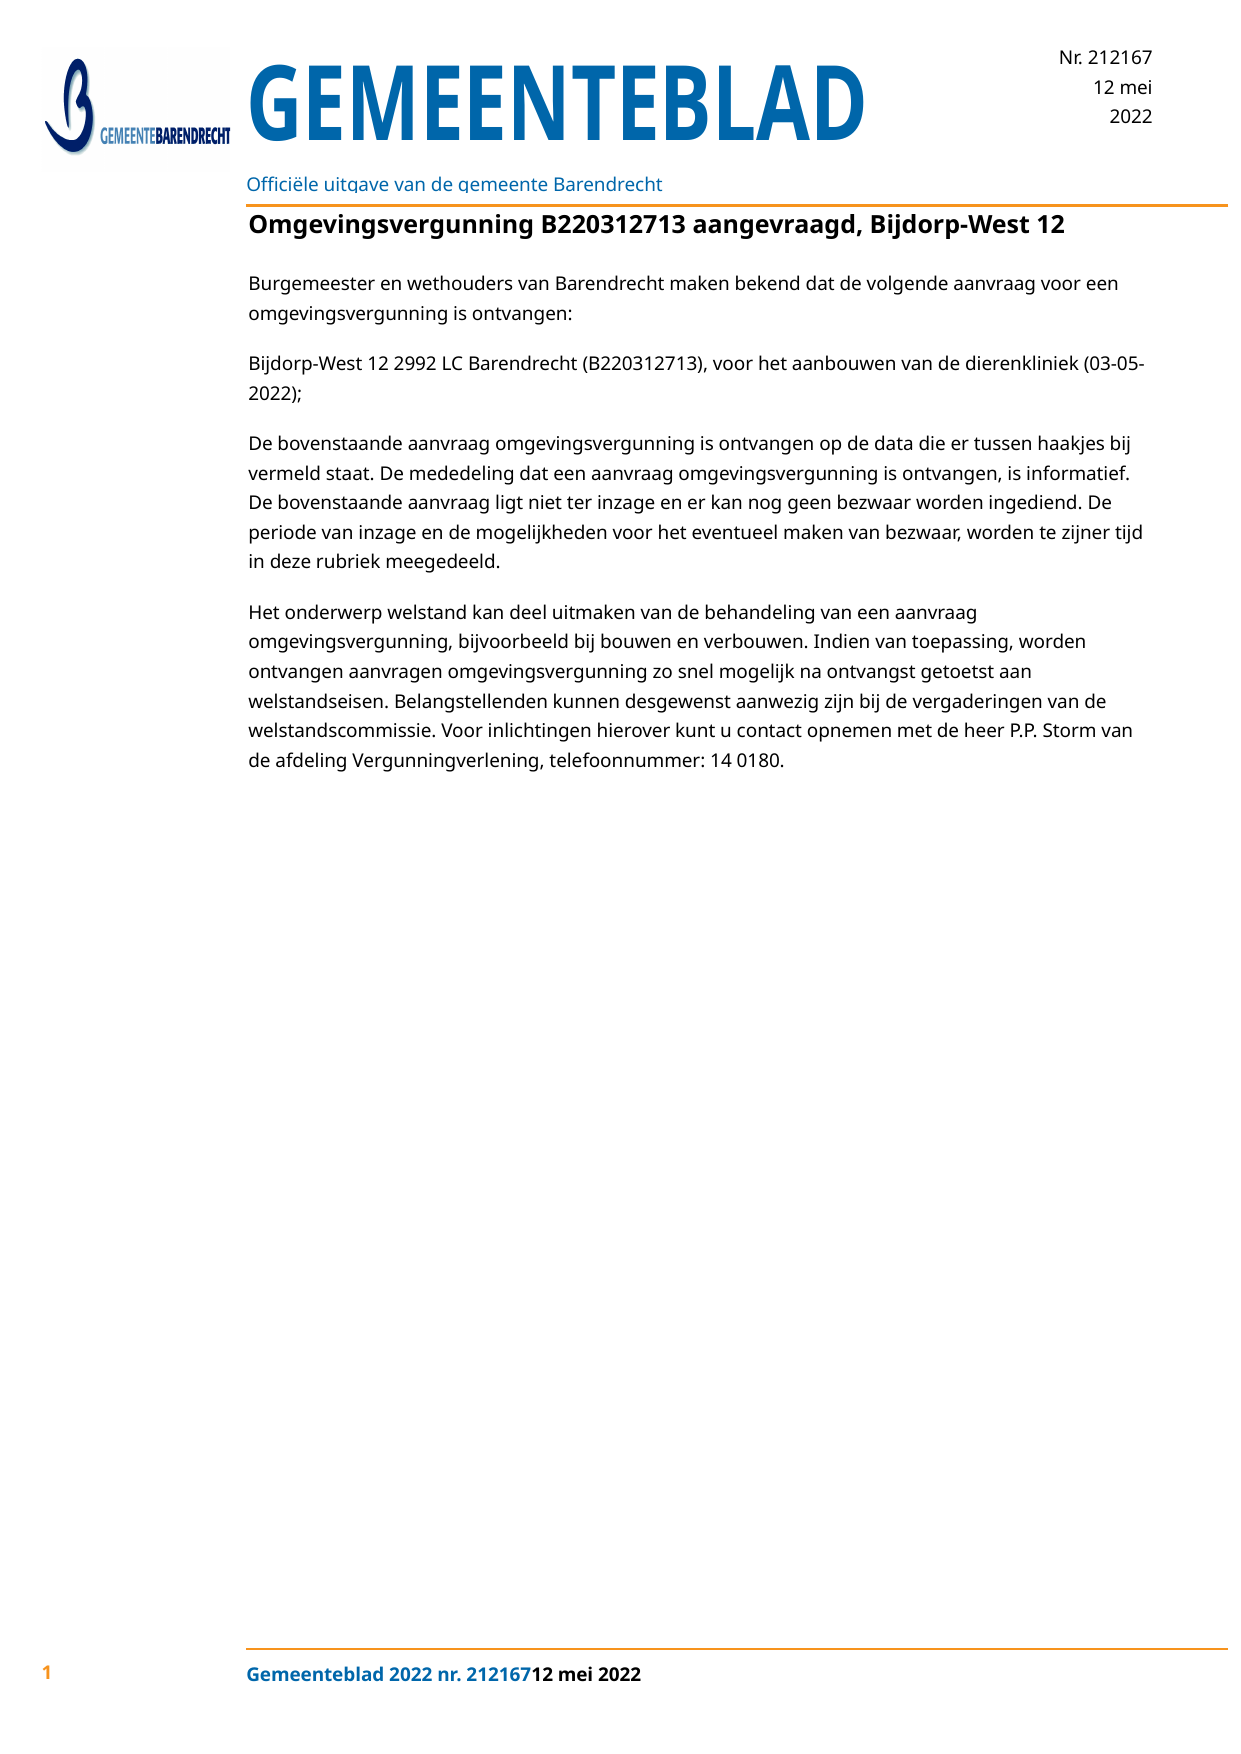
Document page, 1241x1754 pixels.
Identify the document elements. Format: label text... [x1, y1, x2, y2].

picture [41, 47, 231, 172]
text Omgevingsvergunning B220312713 aangevraagd, Bijdorp-West 12 [248, 207, 1152, 241]
text Het onderwerp welstand kan deel uitmaken van de behandeling van een aanvraag omgevingsvergunning, bijvoorbeeld bij bouwen en verbouwen. Indien van toepassing, worden ontvangen aanvragen omgevingsvergunning zo snel mogelijk na ontvangst getoetst aan welstandseisen. Belangstellenden kunnen desgewenst aanwezig zijn bij de vergaderingen van de welstandscommissie. Voor inlichtingen hierover kunt u contact opnemen met de heer P.P. Storm van de afdeling Vergunningverlening, telefoonnummer: 14 0180. [248, 599, 1152, 773]
text Bijdorp-West 12 2992 LC Barendrecht (B220312713), voor het aanbouwen van de dierenkliniek (03-05-2022); [248, 350, 1152, 406]
text Burgemeester en wethouders van Barendrecht maken bekend dat de volgende aanvraag voor een omgevingsvergunning is ontvangen: [248, 270, 1152, 326]
text De bovenstaande aanvraag omgevingsvergunning is ontvangen op de data die er tussen haakjes bij vermeld staat. De mededeling dat een aanvraag omgevingsvergunning is ontvangen, is informatief. De bovenstaande aanvraag ligt niet ter inzage en er kan nog geen bezwaar worden ingediend. De periode van inzage en de mogelijkheden voor het eventueel maken van bezwaar, worden te zijner tijd in deze rubriek meegedeeld. [248, 430, 1152, 574]
